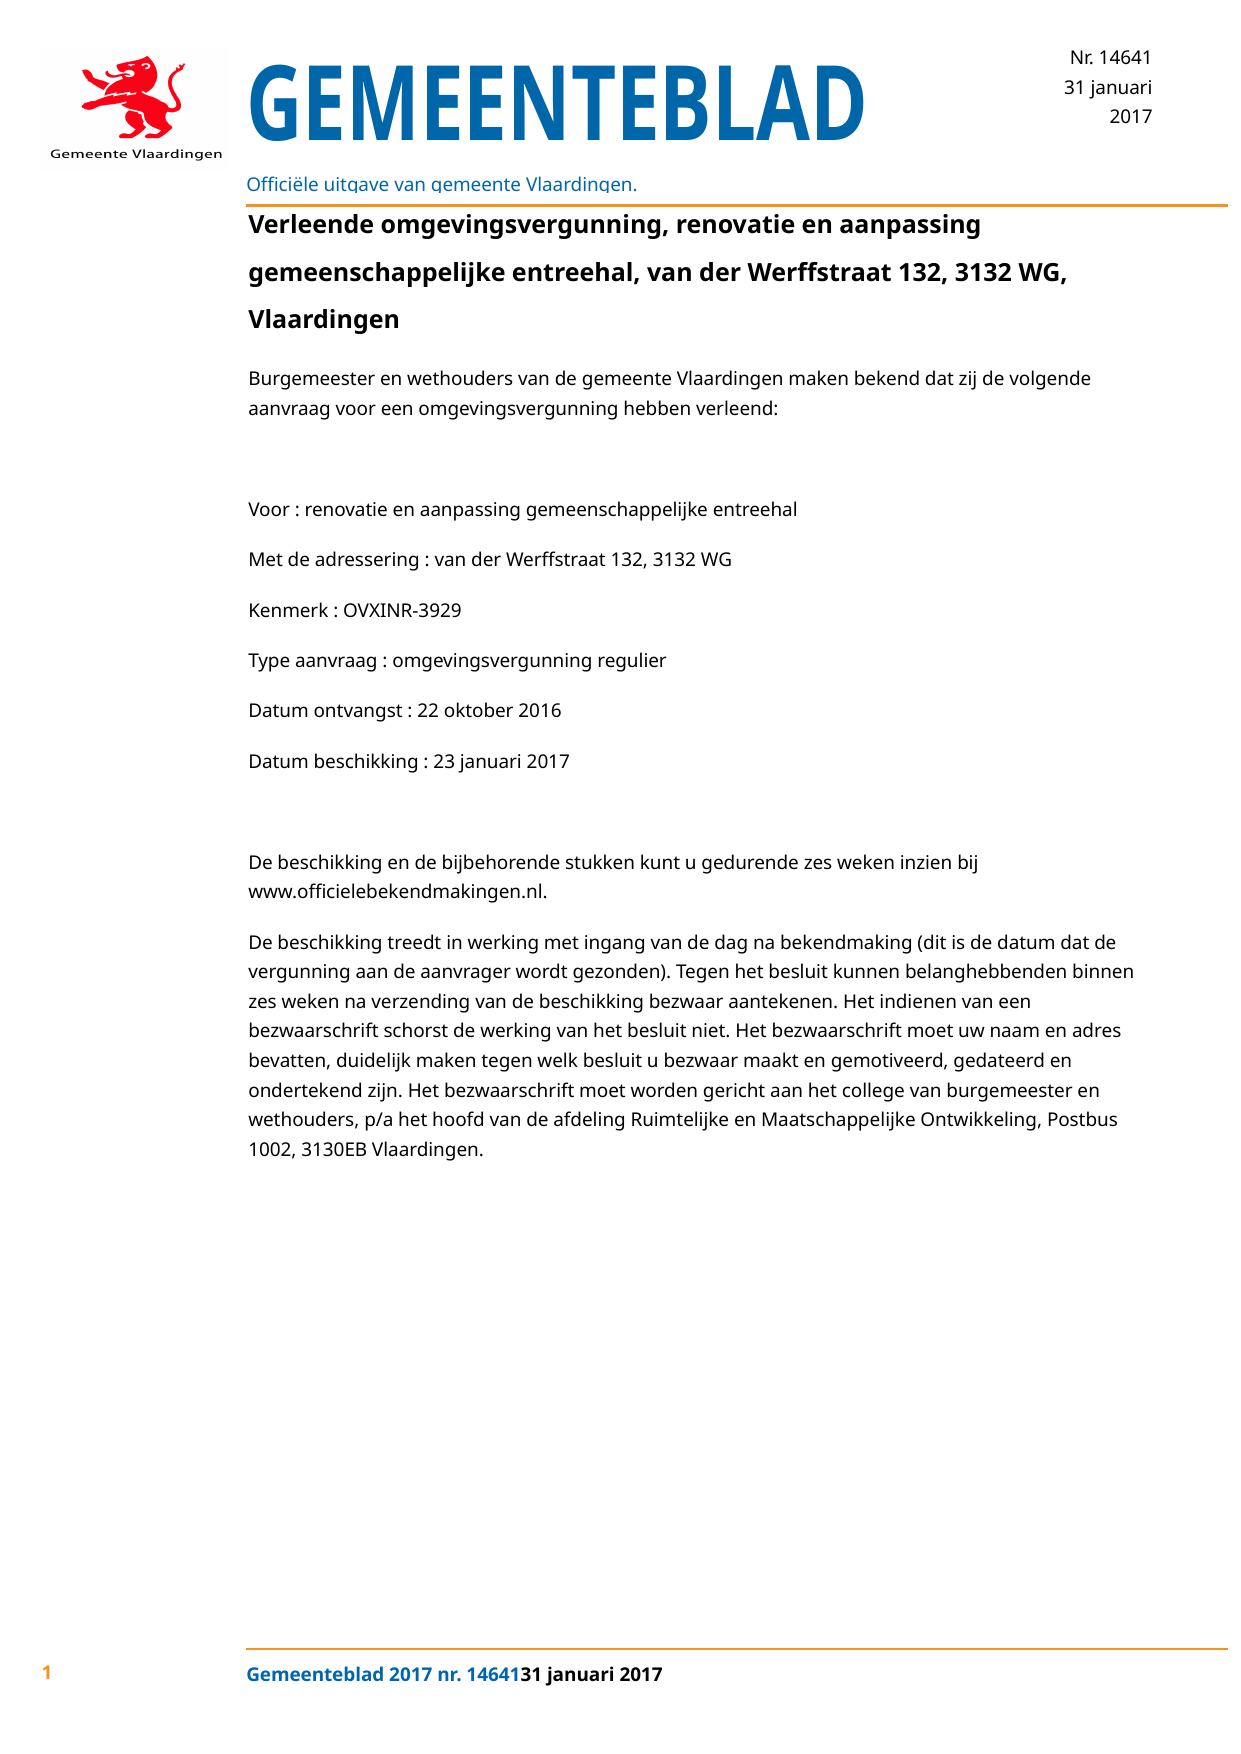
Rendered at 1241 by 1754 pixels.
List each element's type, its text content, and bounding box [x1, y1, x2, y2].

text Voor : renovatie en aanpassing gemeenschappelijke entreehal [248, 496, 1152, 522]
text De beschikking en de bijbehorende stukken kunt u gedurende zes weken inzien bij www.officielebekendmakingen.nl. [248, 849, 1152, 904]
text Type aanvraag : omgevingsvergunning regulier [248, 647, 1152, 673]
text Datum ontvangst : 22 oktober 2016 [248, 698, 1152, 723]
text Verleende omgevingsvergunning, renovatie en aanpassing gemeenschappelijke entreehal, van der Werffstraat 132, 3132 WG, Vlaardingen [248, 207, 1152, 336]
text Burgemeester en wethouders van de gemeente Vlaardingen maken bekend dat zij de volgende aanvraag voor een omgevingsvergunning hebben verleend: [248, 366, 1152, 421]
text Met de adressering : van der Werffstraat 132, 3132 WG [248, 546, 1152, 572]
picture [41, 47, 231, 172]
text Kenmerk : OVXINR-3929 [248, 597, 1152, 622]
text De beschikking treedt in werking met ingang van de dag na bekendmaking (dit is de datum dat de vergunning aan de aanvrager wordt gezonden). Tegen het besluit kunnen belanghebbenden binnen zes weken na verzending van de beschikking bezwaar aantekenen. Het indienen van een bezwaarschrift schorst de werking van het besluit niet. Het bezwaarschrift moet uw naam en adres bevatten, duidelijk maken tegen welk besluit u bezwaar maakt en gemotiveerd, gedateerd en ondertekend zijn. Het bezwaarschrift moet worden gericht aan het college van burgemeester en wethouders, p/a het hoofd van de afdeling Ruimtelijke en Maatschappelijke Ontwikkeling, Postbus 1002, 3130EB Vlaardingen. [248, 929, 1152, 1162]
text Datum beschikking : 23 januari 2017 [248, 748, 1152, 774]
